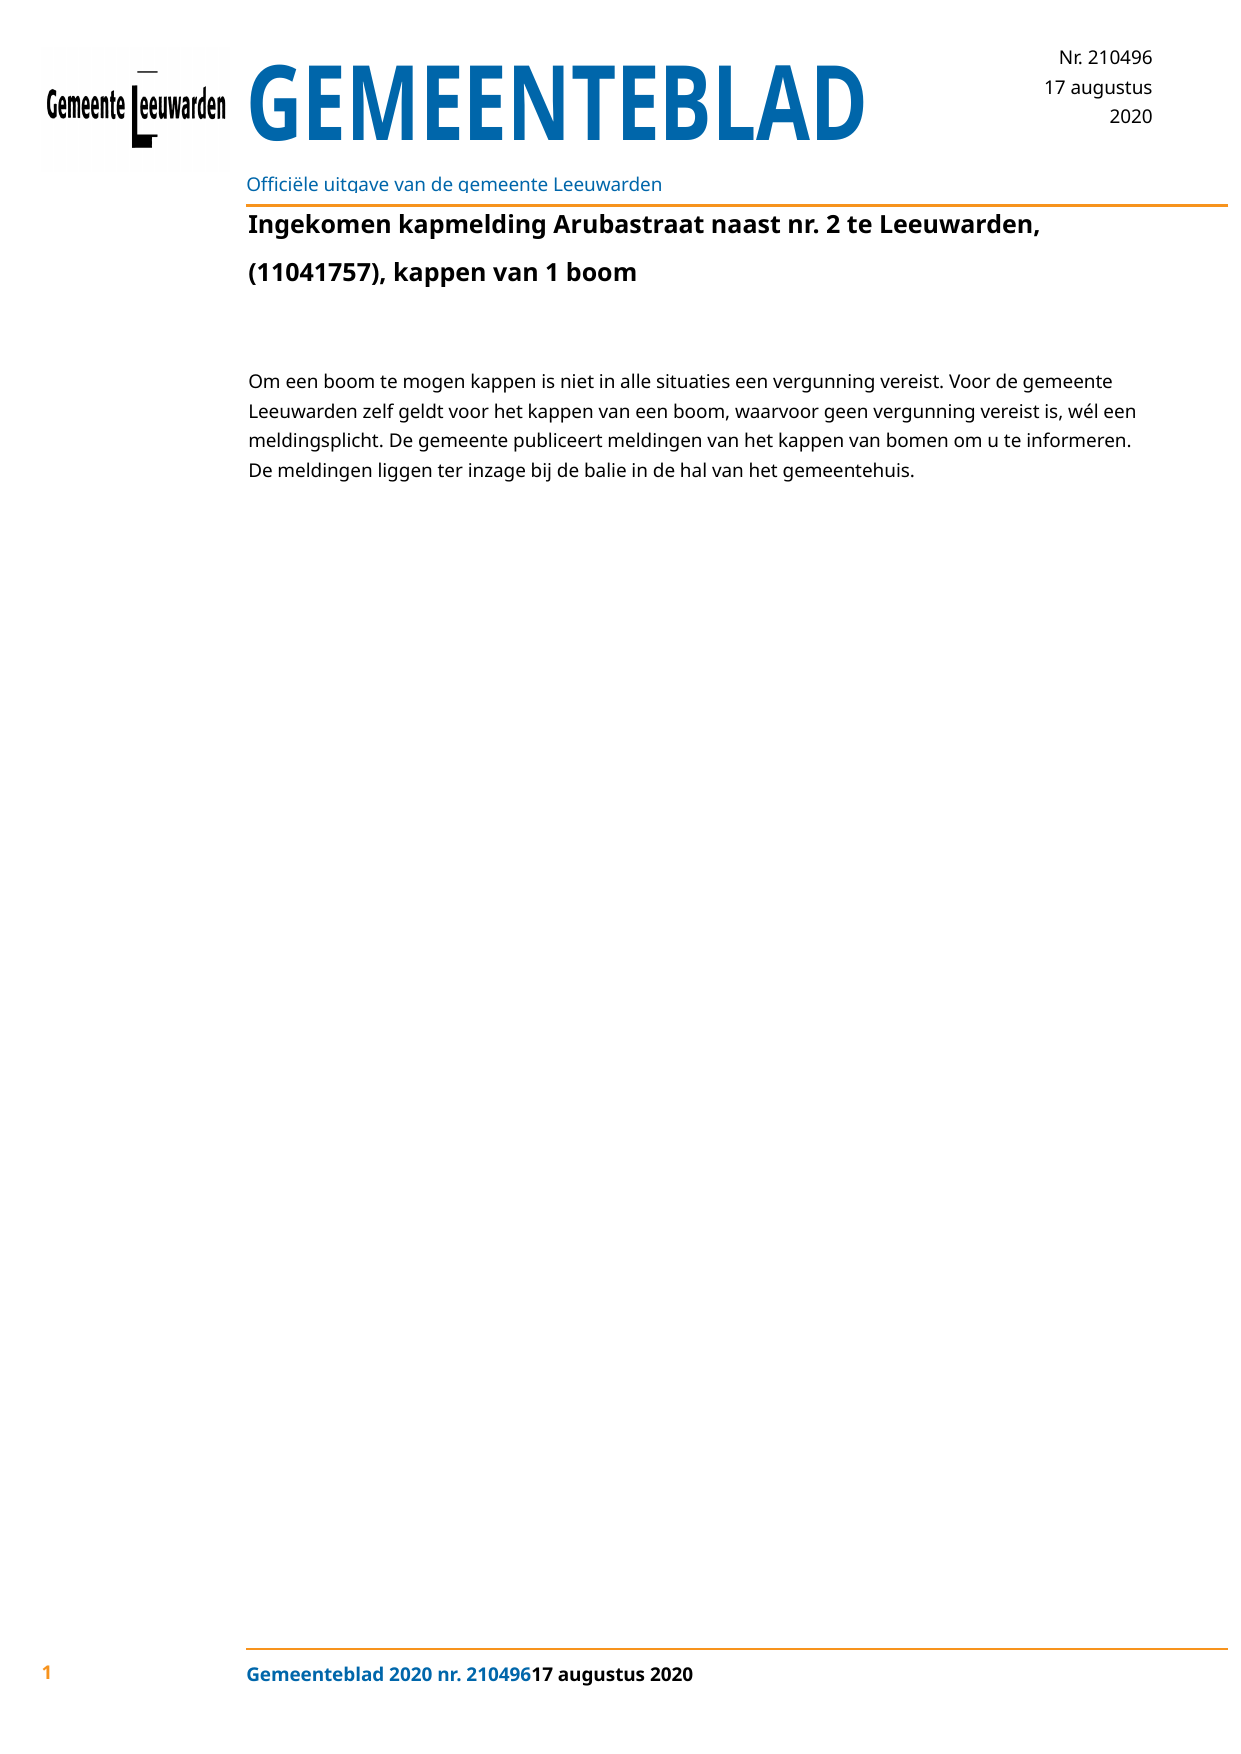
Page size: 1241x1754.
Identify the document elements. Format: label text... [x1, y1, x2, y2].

picture [41, 47, 231, 172]
text Om een boom te mogen kappen is niet in alle situaties een vergunning vereist. Voor de gemeente Leeuwarden zelf geldt voor het kappen van een boom, waarvoor geen vergunning vereist is, wél een meldingsplicht. De gemeente publiceert meldingen van het kappen van bomen om u te informeren. De meldingen liggen ter inzage bij de balie in de hal van het gemeentehuis. [248, 368, 1152, 483]
text Ingekomen kapmelding Arubastraat naast nr. 2 te Leeuwarden, (11041757), kappen van 1 boom [248, 207, 1152, 288]
